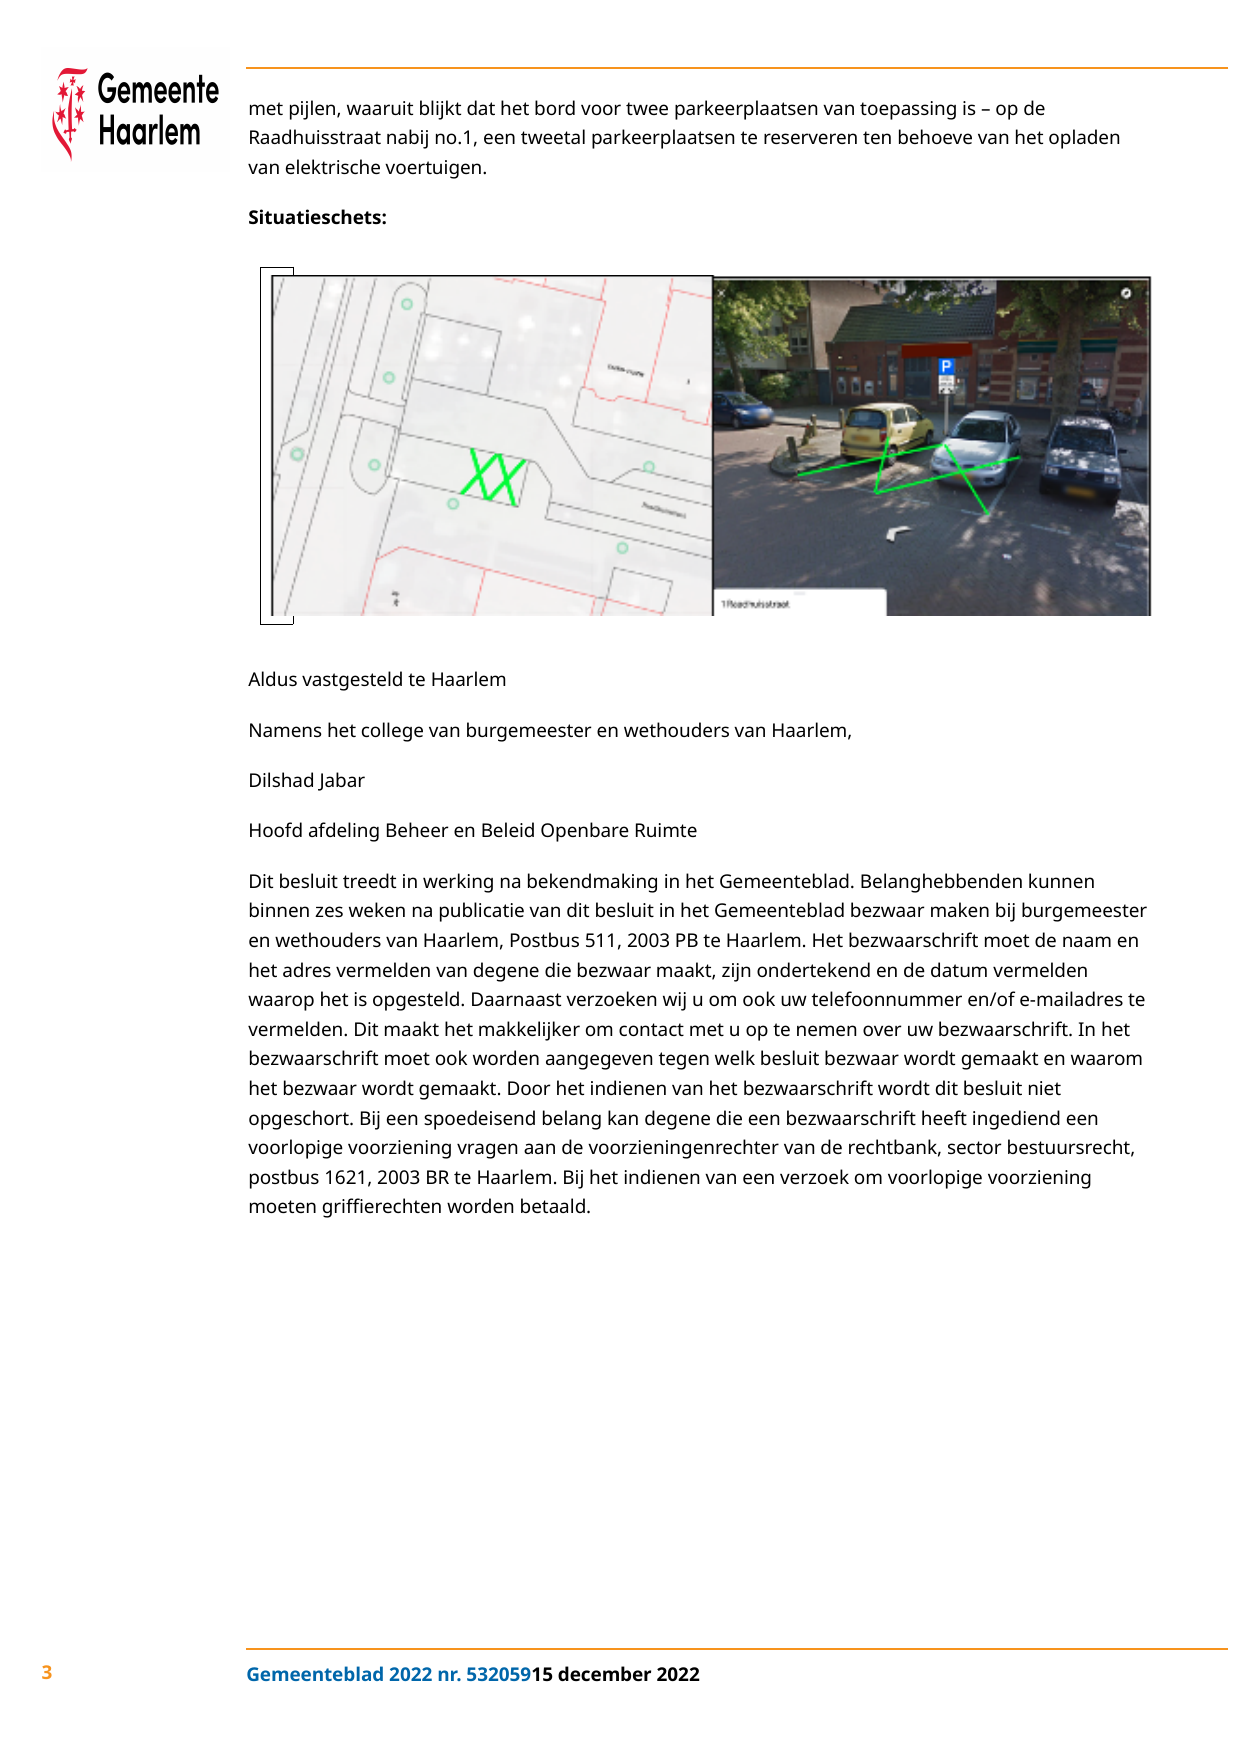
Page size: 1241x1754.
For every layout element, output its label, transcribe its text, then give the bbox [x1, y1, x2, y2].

text Dit besluit treedt in werking na bekendmaking in het Gemeenteblad. Belanghebbenden kunnen binnen zes weken na publicatie van dit besluit in het Gemeenteblad bezwaar maken bij burgemeester en wethouders van Haarlem, Postbus 511, 2003 PB te Haarlem. Het bezwaarschrift moet de naam en het adres vermelden van degene die bezwaar maakt, zijn ondertekend en de datum vermelden waarop het is opgesteld. Daarnaast verzoeken wij u om ook uw telefoonnummer en/of e-mailadres te vermelden. Dit maakt het makkelijker om contact met u op te nemen over uw bezwaarschrift. In het bezwaarschrift moet ook worden aangegeven tegen welk besluit bezwaar wordt gemaakt en waarom het bezwaar wordt gemaakt. Door het indienen van het bezwaarschrift wordt dit besluit niet opgeschort. Bij een spoedeisend belang kan degene die een bezwaarschrift heeft ingediend een voorlopige voorziening vragen aan de voorzieningenrechter van de rechtbank, sector bestuursrecht, postbus 1621, 2003 BR te Haarlem. Bij het indienen van een verzoek om voorlopige voorziening moeten griffierechten worden betaald. [248, 868, 1152, 1219]
text Situatieschets: [248, 204, 1152, 230]
picture [41, 47, 231, 172]
text Dilshad Jabar [248, 767, 1152, 793]
text Aldus vastgesteld te Haarlem [248, 666, 1152, 692]
picture [268, 275, 1155, 616]
text Namens het college van burgemeester en wethouders van Haarlem, [248, 717, 1152, 742]
text Hoofd afdeling Beheer en Beleid Openbare Ruimte [248, 818, 1152, 843]
text met pijlen, waaruit blijkt dat het bord voor twee parkeerplaatsen van toepassing is – op de Raadhuisstraat nabij no.1, een tweetal parkeerplaatsen te reserveren ten behoeve van het opladen van elektrische voertuigen. [248, 95, 1152, 180]
